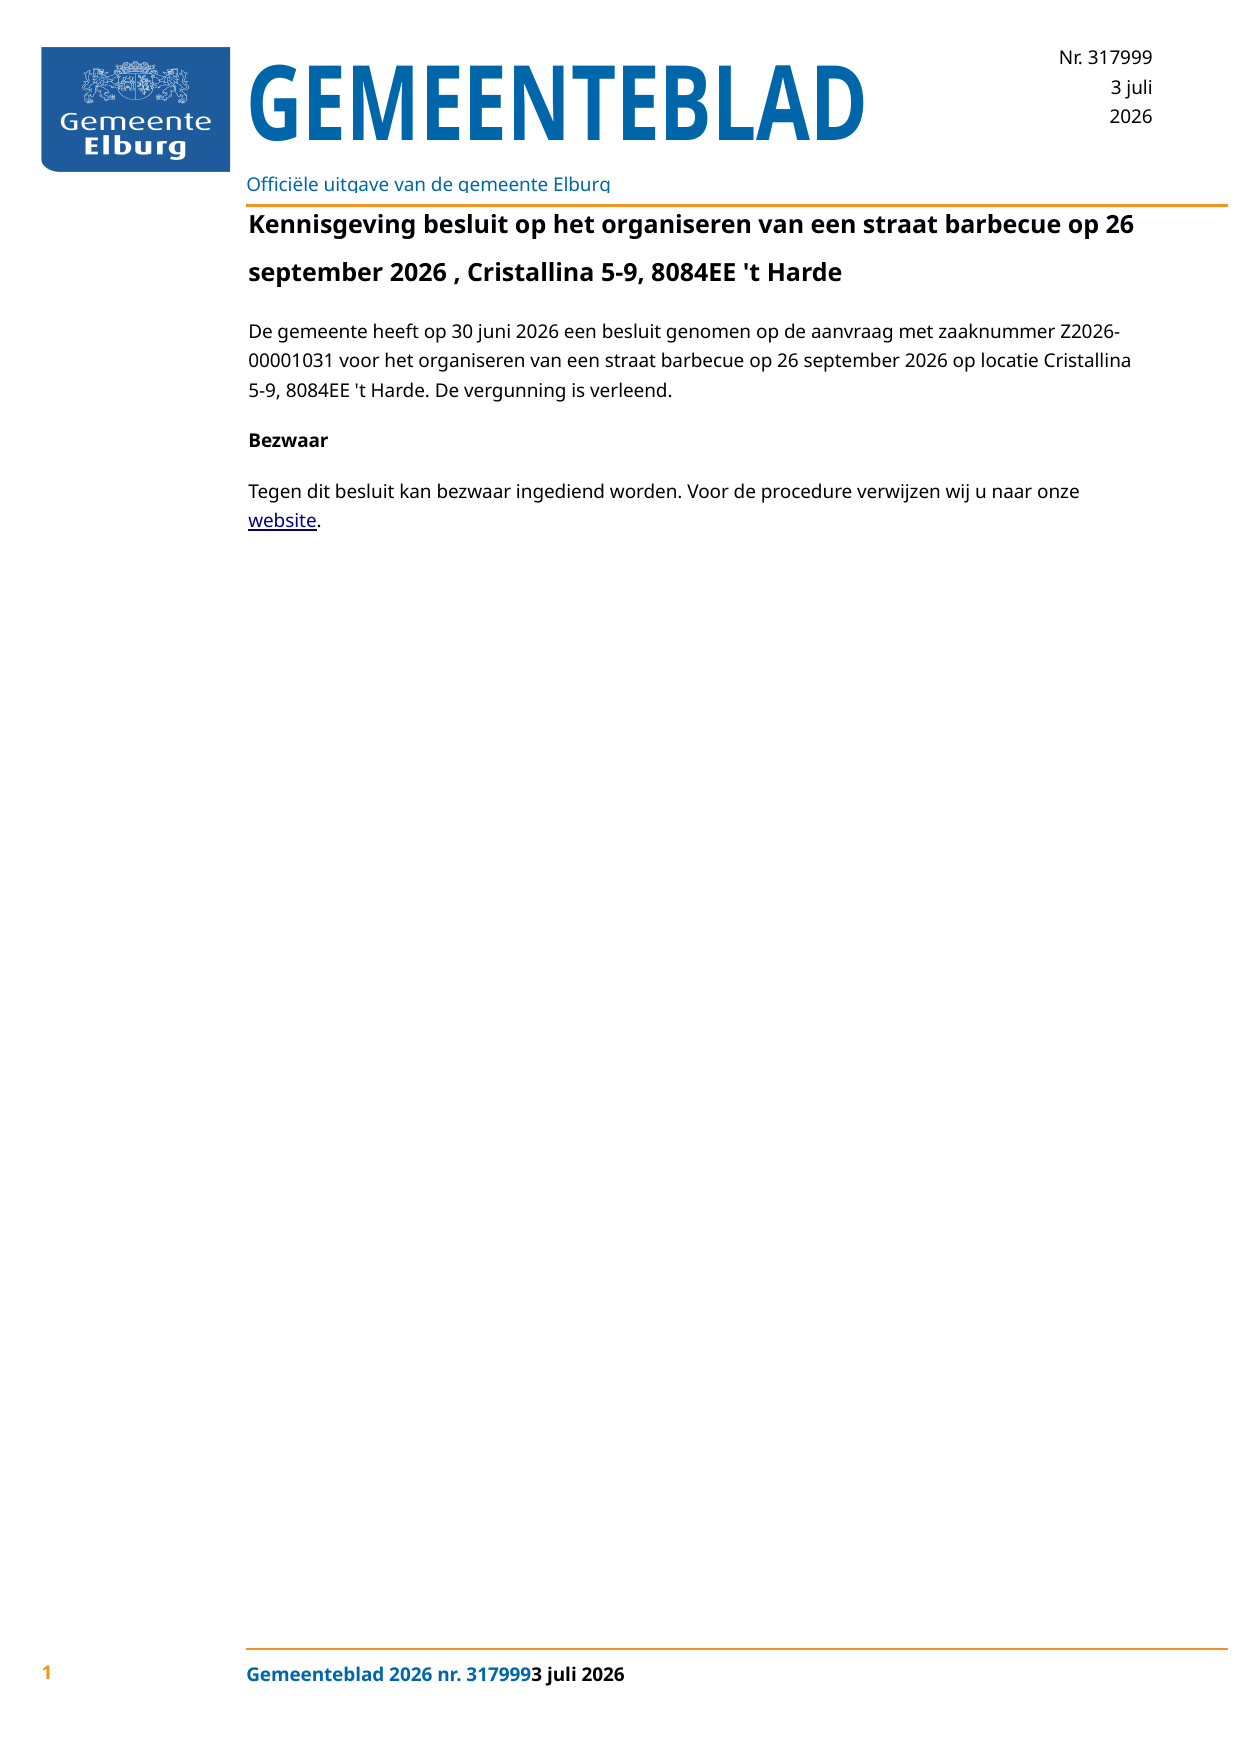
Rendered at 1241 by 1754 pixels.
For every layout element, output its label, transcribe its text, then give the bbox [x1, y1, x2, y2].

text De gemeente heeft op 30 juni 2026 een besluit genomen op de aanvraag met zaaknummer Z2026-00001031 voor het organiseren van een straat barbecue op 26 september 2026 op locatie Cristallina 5-9, 8084EE 't Harde. De vergunning is verleend. [248, 318, 1152, 403]
picture [41, 47, 231, 172]
text Bezwaar [248, 427, 1152, 453]
text Tegen dit besluit kan bezwaar ingediend worden. Voor de procedure verwijzen wij u naar onze website. [248, 478, 1152, 533]
text Kennisgeving besluit op het organiseren van een straat barbecue op 26 september 2026 , Cristallina 5-9, 8084EE 't Harde [248, 207, 1152, 288]
